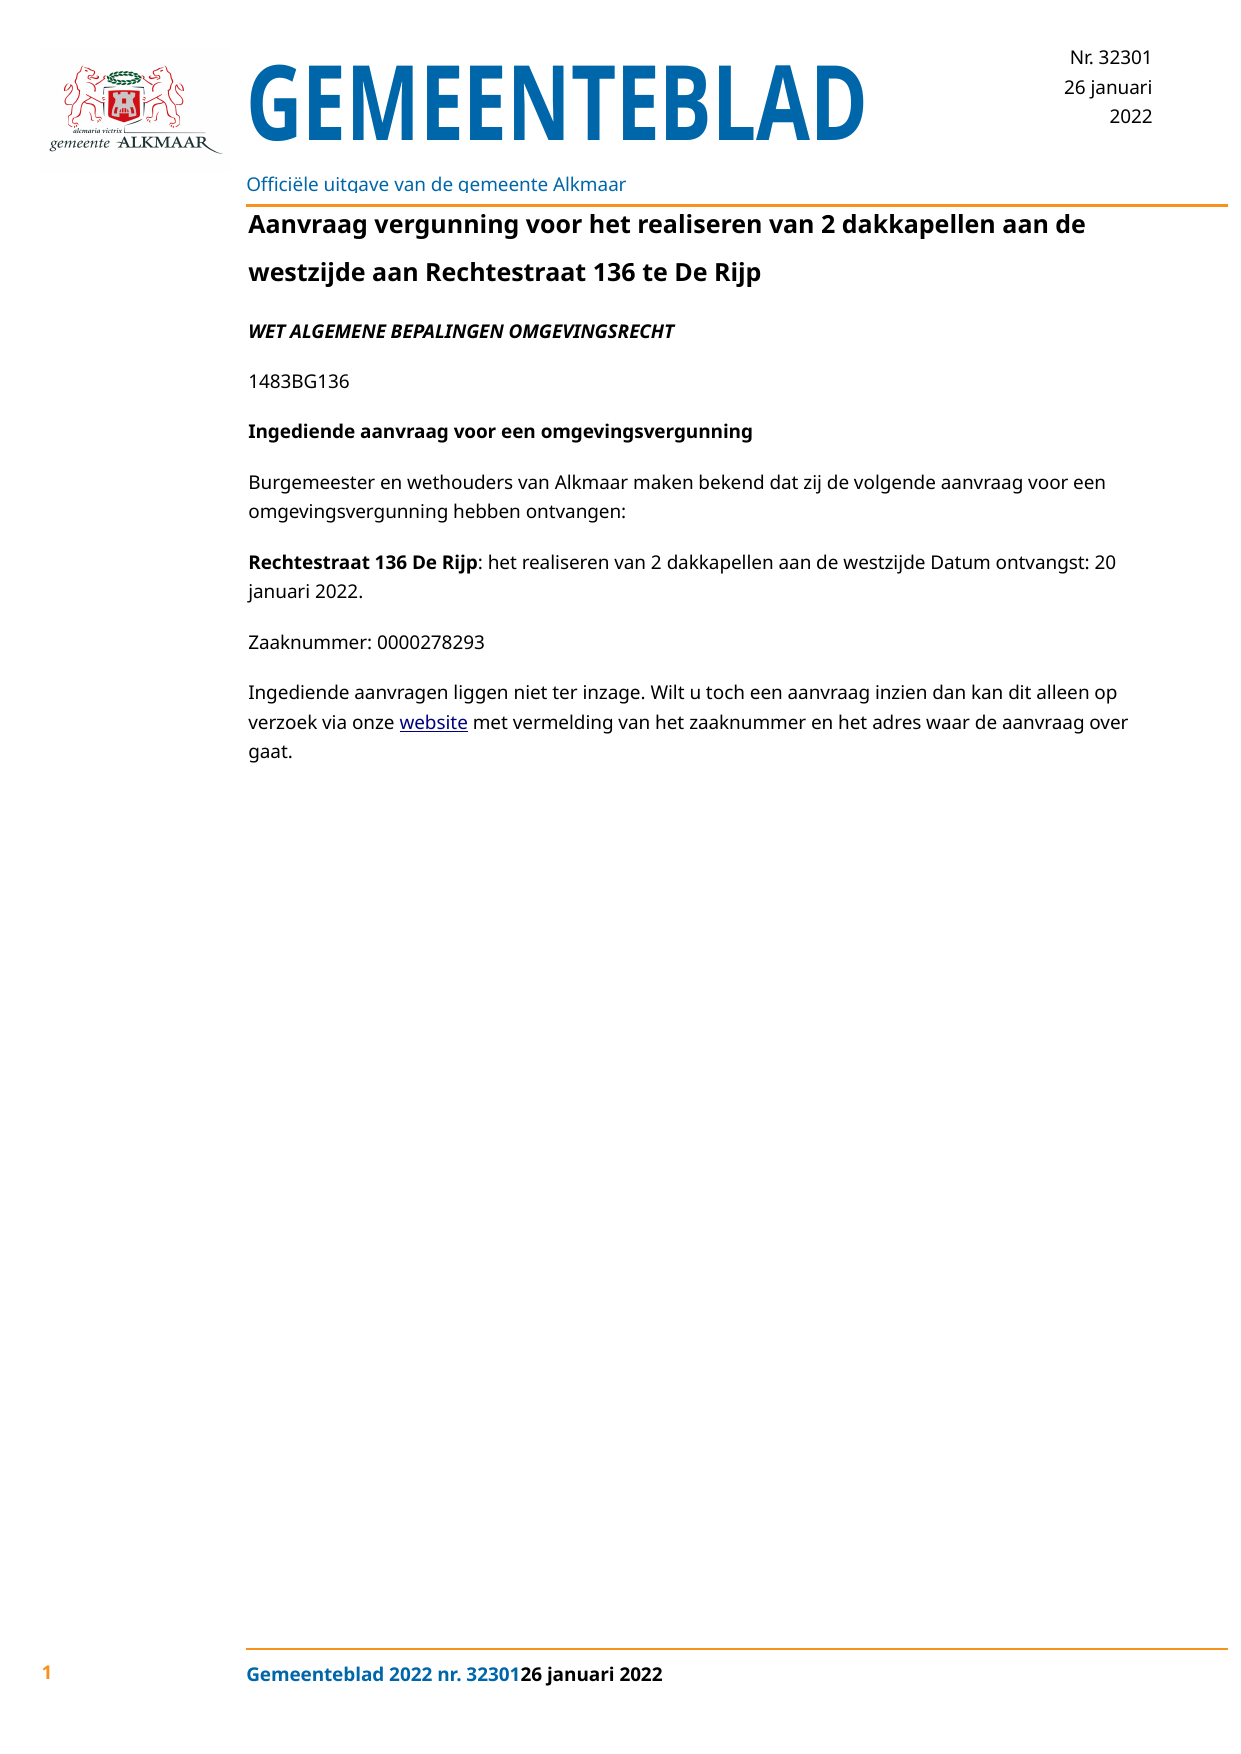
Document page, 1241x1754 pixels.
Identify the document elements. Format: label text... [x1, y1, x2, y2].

text Rechtestraat 136 De Rijp: het realiseren van 2 dakkapellen aan de westzijde Datum ontvangst: 20 januari 2022. [248, 549, 1152, 604]
text Aanvraag vergunning voor het realiseren van 2 dakkapellen aan de westzijde aan Rechtestraat 136 te De Rijp [248, 207, 1152, 288]
text Ingediende aanvragen liggen niet ter inzage. Wilt u toch een aanvraag inzien dan kan dit alleen op verzoek via onze website met vermelding van het zaaknummer en het adres waar de aanvraag over gaat. [248, 679, 1152, 764]
text WET ALGEMENE BEPALINGEN OMGEVINGSRECHT [248, 318, 1152, 344]
picture [41, 47, 231, 172]
text Burgemeester en wethouders van Alkmaar maken bekend dat zij de volgende aanvraag voor een omgevingsvergunning hebben ontvangen: [248, 469, 1152, 524]
text Zaaknummer: 0000278293 [248, 629, 1152, 655]
text 1483BG136 [248, 368, 1152, 394]
text Ingediende aanvraag voor een omgevingsvergunning [248, 419, 1152, 444]
